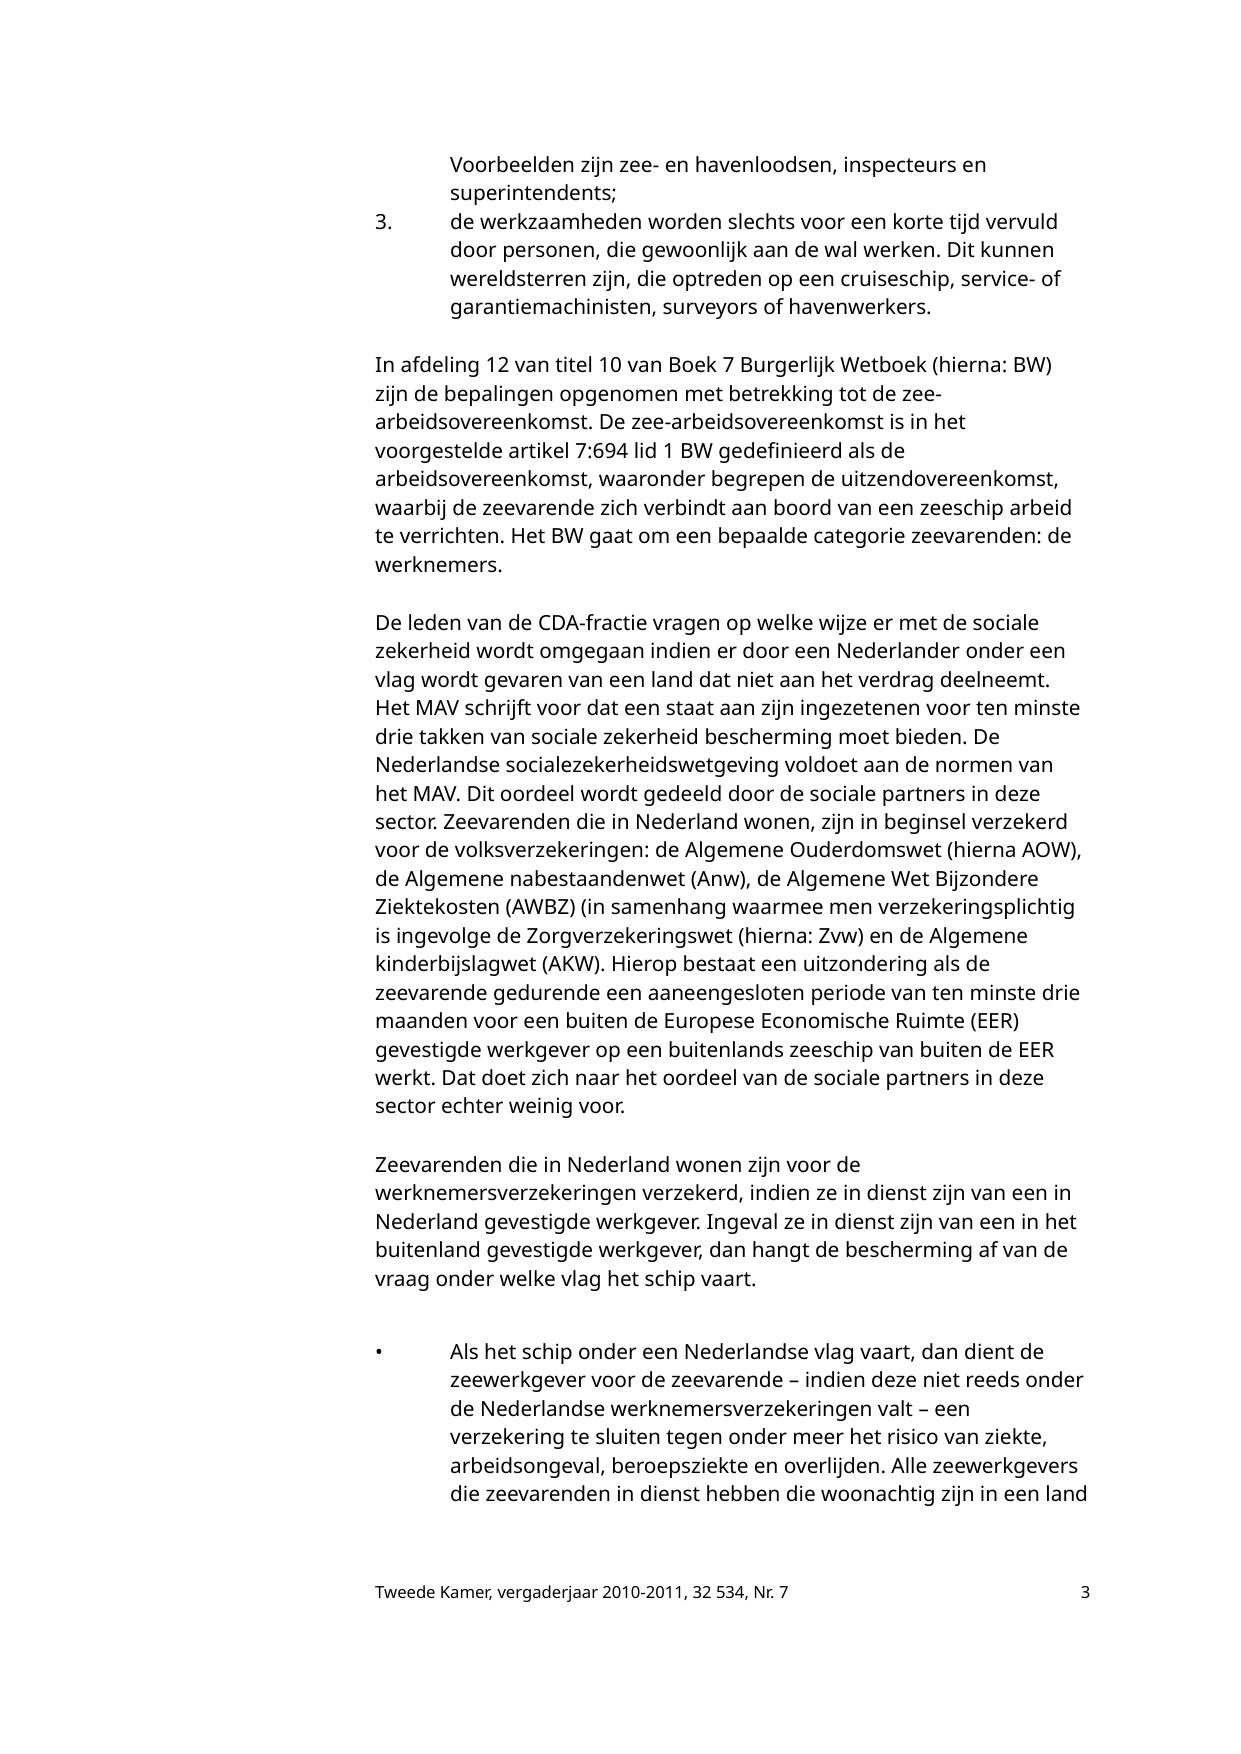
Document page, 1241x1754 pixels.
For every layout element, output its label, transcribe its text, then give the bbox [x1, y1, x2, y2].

list de werkzaamheden worden slechts voor een korte tijd vervuld door personen, die gewoonlijk aan de wal werken. Dit kunnen wereldsterren zijn, die optreden op een cruiseschip, service- of garantiemachinisten, surveyors of havenwerkers. [375, 207, 1090, 321]
list Voorbeelden zijn zee- en havenloodsen, inspecteurs en superintendents; [375, 150, 1090, 207]
text De leden van de CDA-fractie vragen op welke wijze er met de sociale zekerheid wordt omgegaan indien er door een Nederlander onder een vlag wordt gevaren van een land dat niet aan het verdrag deelneemt. Het MAV schrijft voor dat een staat aan zijn ingezetenen voor ten minste drie takken van sociale zekerheid bescherming moet bieden. De Nederlandse socialezekerheidswetgeving voldoet aan de normen van het MAV. Dit oordeel wordt gedeeld door de sociale partners in deze sector. Zeevarenden die in Nederland wonen, zijn in beginsel verzekerd voor de volksverzekeringen: de Algemene Ouderdomswet (hierna AOW), de Algemene nabestaandenwet (Anw), de Algemene Wet Bijzondere Ziektekosten (AWBZ) (in samenhang waarmee men verzekeringsplichtig is ingevolge de Zorgverzekeringswet (hierna: Zvw) en de Algemene kinderbijslagwet (AKW). Hierop bestaat een uitzondering als de zeevarende gedurende een aaneengesloten periode van ten minste drie maanden voor een buiten de Europese Economische Ruimte (EER) gevestigde werkgever op een buitenlands zeeschip van buiten de EER werkt. Dat doet zich naar het oordeel van de sociale partners in deze sector echter weinig voor. [375, 608, 1090, 1120]
list Als het schip onder een Nederlandse vlag vaart, dan dient de zeewerkgever voor de zeevarende – indien deze niet reeds onder de Nederlandse werknemersverzekeringen valt – een verzekering te sluiten tegen onder meer het risico van ziekte, arbeidsongeval, beroepsziekte en overlijden. Alle zeewerkgevers die zeevarenden in dienst hebben die woonachtig zijn in een land [375, 1337, 1090, 1508]
text In afdeling 12 van titel 10 van Boek 7 Burgerlijk Wetboek (hierna: BW) zijn de bepalingen opgenomen met betrekking tot de zee-arbeidsovereenkomst. De zee-arbeidsovereenkomst is in het voorgestelde artikel 7:694 lid 1 BW gedefinieerd als de arbeidsovereenkomst, waaronder begrepen de uitzendovereenkomst, waarbij de zeevarende zich verbindt aan boord van een zeeschip arbeid te verrichten. Het BW gaat om een bepaalde categorie zeevarenden: de werknemers. [375, 351, 1090, 578]
text Zeevarenden die in Nederland wonen zijn voor de werknemersverzekeringen verzekerd, indien ze in dienst zijn van een in Nederland gevestigde werkgever. Ingeval ze in dienst zijn van een in het buitenland gevestigde werkgever, dan hangt de bescherming af van de vraag onder welke vlag het schip vaart. [375, 1150, 1090, 1292]
